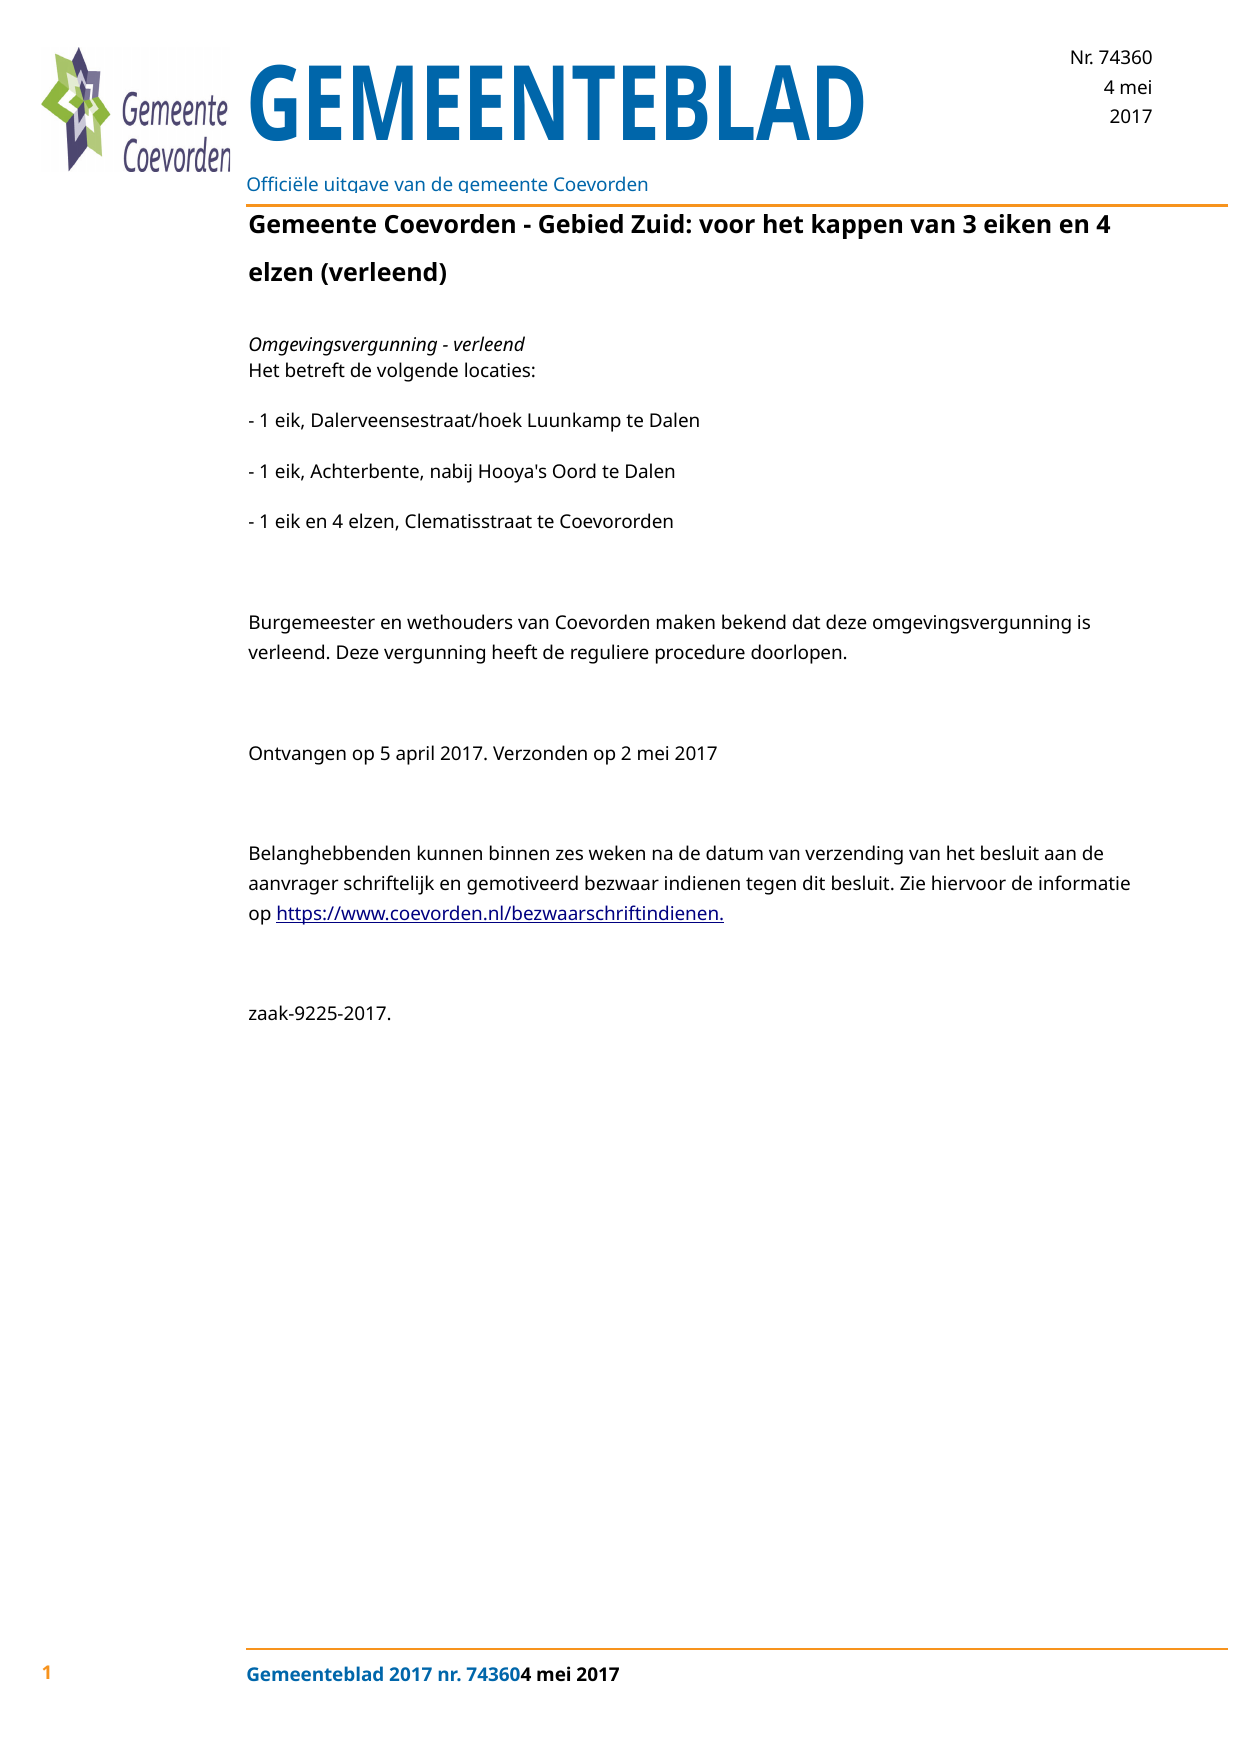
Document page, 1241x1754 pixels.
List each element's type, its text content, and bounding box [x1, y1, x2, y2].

text Omgevingsvergunning - verleend [248, 331, 1152, 357]
text - 1 eik en 4 elzen, Clematisstraat te Coevororden [248, 508, 1152, 534]
text zaak-9225-2017. [248, 1001, 1152, 1026]
text Gemeente Coevorden - Gebied Zuid: voor het kappen van 3 eiken en 4 elzen (verleend) [248, 207, 1152, 288]
text - 1 eik, Dalerveensestraat/hoek Luunkamp te Dalen [248, 408, 1152, 433]
text Ontvangen op 5 april 2017. Verzonden op 2 mei 2017 [248, 740, 1152, 765]
text Het betreft de volgende locaties: [248, 357, 1152, 383]
text Burgemeester en wethouders van Coevorden maken bekend dat deze omgevingsvergunning is verleend. Deze vergunning heeft de reguliere procedure doorlopen. [248, 609, 1152, 664]
text Belanghebbenden kunnen binnen zes weken na de datum van verzending van het besluit aan de aanvrager schriftelijk en gemotiveerd bezwaar indienen tegen dit besluit. Zie hiervoor de informatie op https://www.coevorden.nl/bezwaarschriftindienen. [248, 841, 1152, 925]
picture [41, 47, 231, 172]
text - 1 eik, Achterbente, nabij Hooya's Oord te Dalen [248, 458, 1152, 484]
